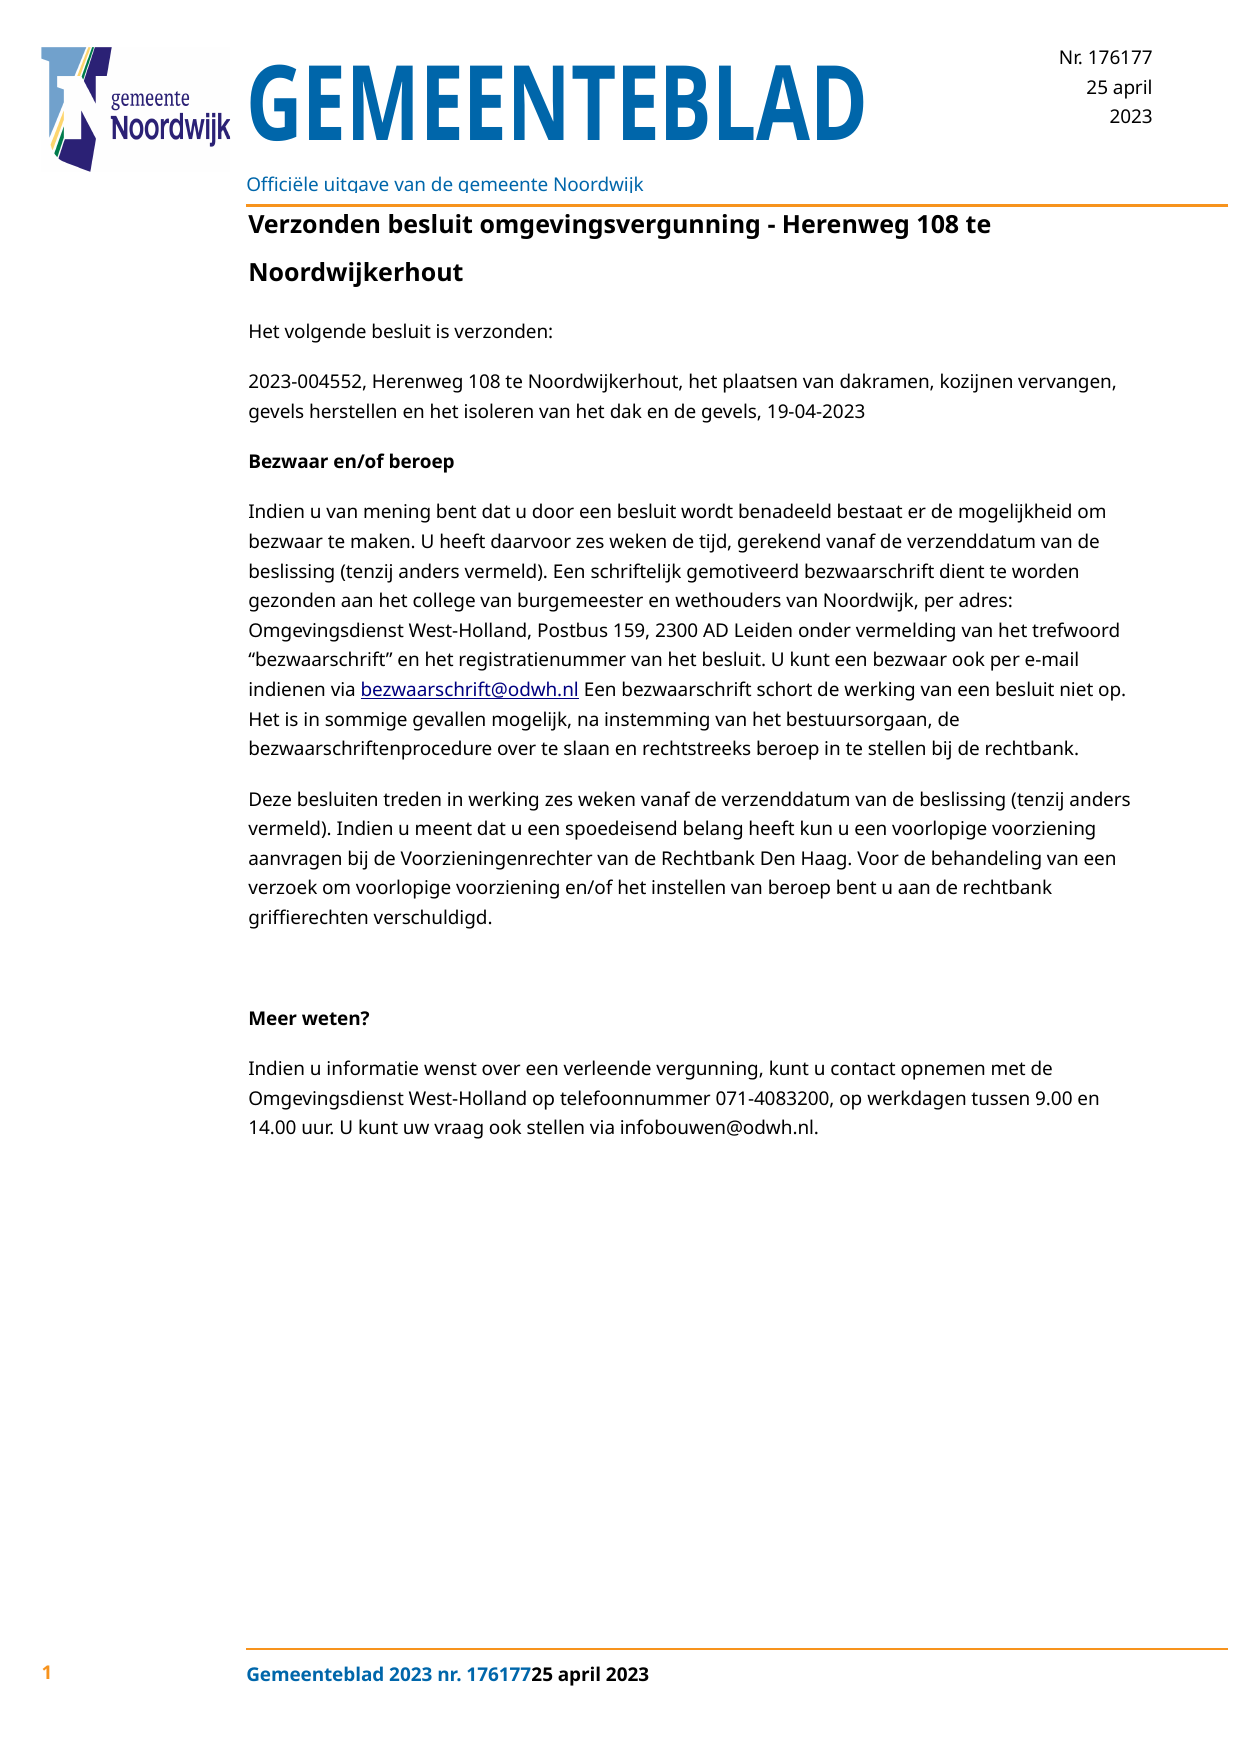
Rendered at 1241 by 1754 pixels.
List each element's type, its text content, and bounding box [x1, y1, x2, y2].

text 2023-004552, Herenweg 108 te Noordwijkerhout, het plaatsen van dakramen, kozijnen vervangen, gevels herstellen en het isoleren van het dak en de gevels, 19-04-2023 [248, 368, 1152, 424]
text Deze besluiten treden in werking zes weken vanaf de verzenddatum van de beslissing (tenzij anders vermeld). Indien u meent dat u een spoedeisend belang heeft kun u een voorlopige voorziening aanvragen bij de Voorzieningenrechter van de Rechtbank Den Haag. Voor de behandeling van een verzoek om voorlopige voorziening en/of het instellen van beroep bent u aan de rechtbank griffierechten verschuldigd. [248, 786, 1152, 930]
text Het volgende besluit is verzonden: [248, 318, 1152, 344]
text Bezwaar en/of beroep [248, 448, 1152, 474]
text Meer weten? [248, 1005, 1152, 1031]
text Indien u informatie wenst over een verleende vergunning, kunt u contact opnemen met de Omgevingsdienst West-Holland op telefoonnummer 071-4083200, op werkdagen tussen 9.00 en 14.00 uur. U kunt uw vraag ook stellen via infobouwen@odwh.nl. [248, 1055, 1152, 1140]
picture [41, 47, 231, 172]
text Verzonden besluit omgevingsvergunning - Herenweg 108 te Noordwijkerhout [248, 207, 1152, 288]
text Indien u van mening bent dat u door een besluit wordt benadeeld bestaat er de mogelijkheid om bezwaar te maken. U heeft daarvoor zes weken de tijd, gerekend vanaf de verzenddatum van de beslissing (tenzij anders vermeld). Een schriftelijk gemotiveerd bezwaarschrift dient te worden gezonden aan het college van burgemeester en wethouders van Noordwijk, per adres: Omgevingsdienst West-Holland, Postbus 159, 2300 AD Leiden onder vermelding van het trefwoord “bezwaarschrift” en het registratienummer van het besluit. U kunt een bezwaar ook per e-mail indienen via bezwaarschrift@odwh.nl Een bezwaarschrift schort de werking van een besluit niet op. Het is in sommige gevallen mogelijk, na instemming van het bestuursorgaan, de bezwaarschriftenprocedure over te slaan en rechtstreeks beroep in te stellen bij de rechtbank. [248, 499, 1152, 761]
